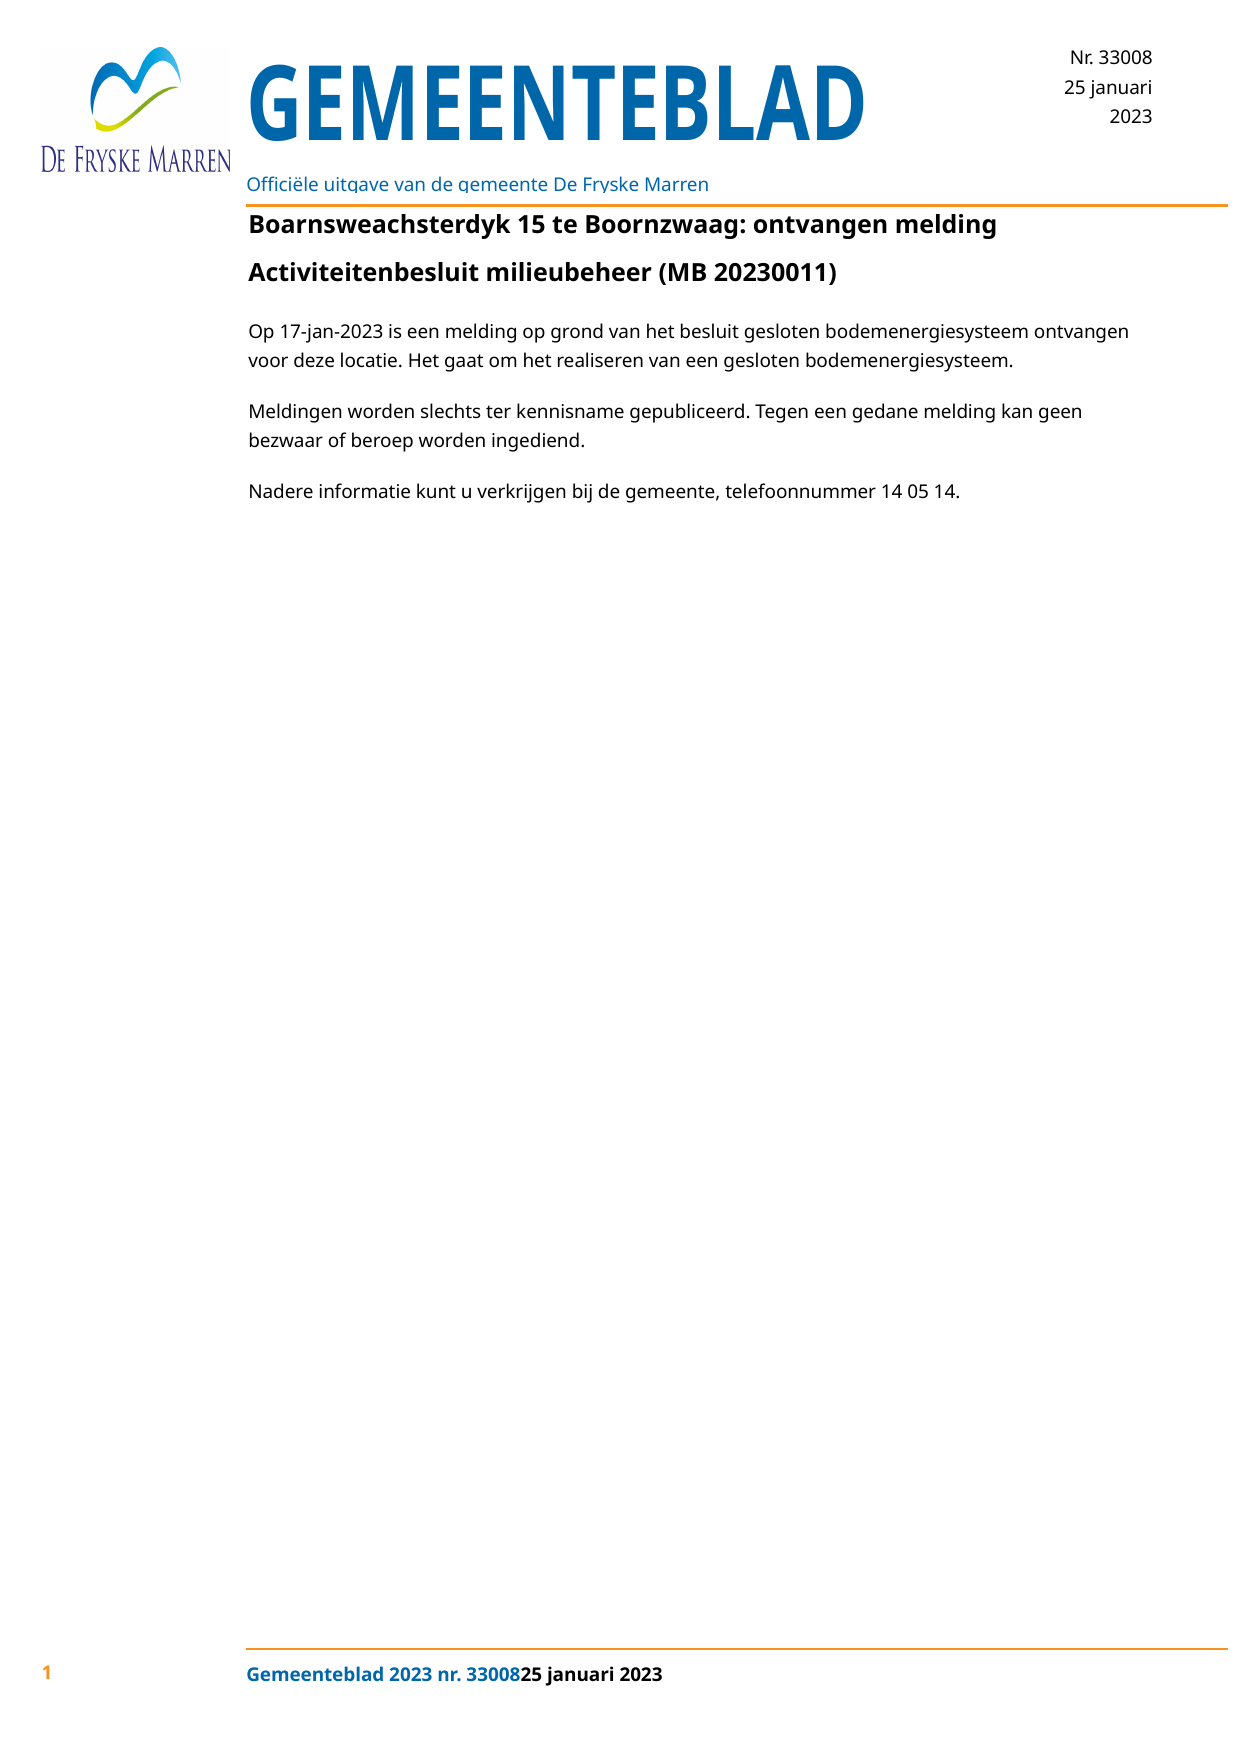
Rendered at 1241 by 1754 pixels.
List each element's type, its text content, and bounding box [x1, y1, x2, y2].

picture [41, 47, 231, 172]
text Op 17-jan-2023 is een melding op grond van het besluit gesloten bodemenergiesysteem ontvangen voor deze locatie. Het gaat om het realiseren van een gesloten bodemenergiesysteem. [248, 318, 1152, 373]
text Nadere informatie kunt u verkrijgen bij de gemeente, telefoonnummer 14 05 14. [248, 478, 1152, 504]
text Meldingen worden slechts ter kennisname gepubliceerd. Tegen een gedane melding kan geen bezwaar of beroep worden ingediend. [248, 398, 1152, 453]
text Boarnsweachsterdyk 15 te Boornzwaag: ontvangen melding Activiteitenbesluit milieubeheer (MB 20230011) [248, 207, 1152, 288]
